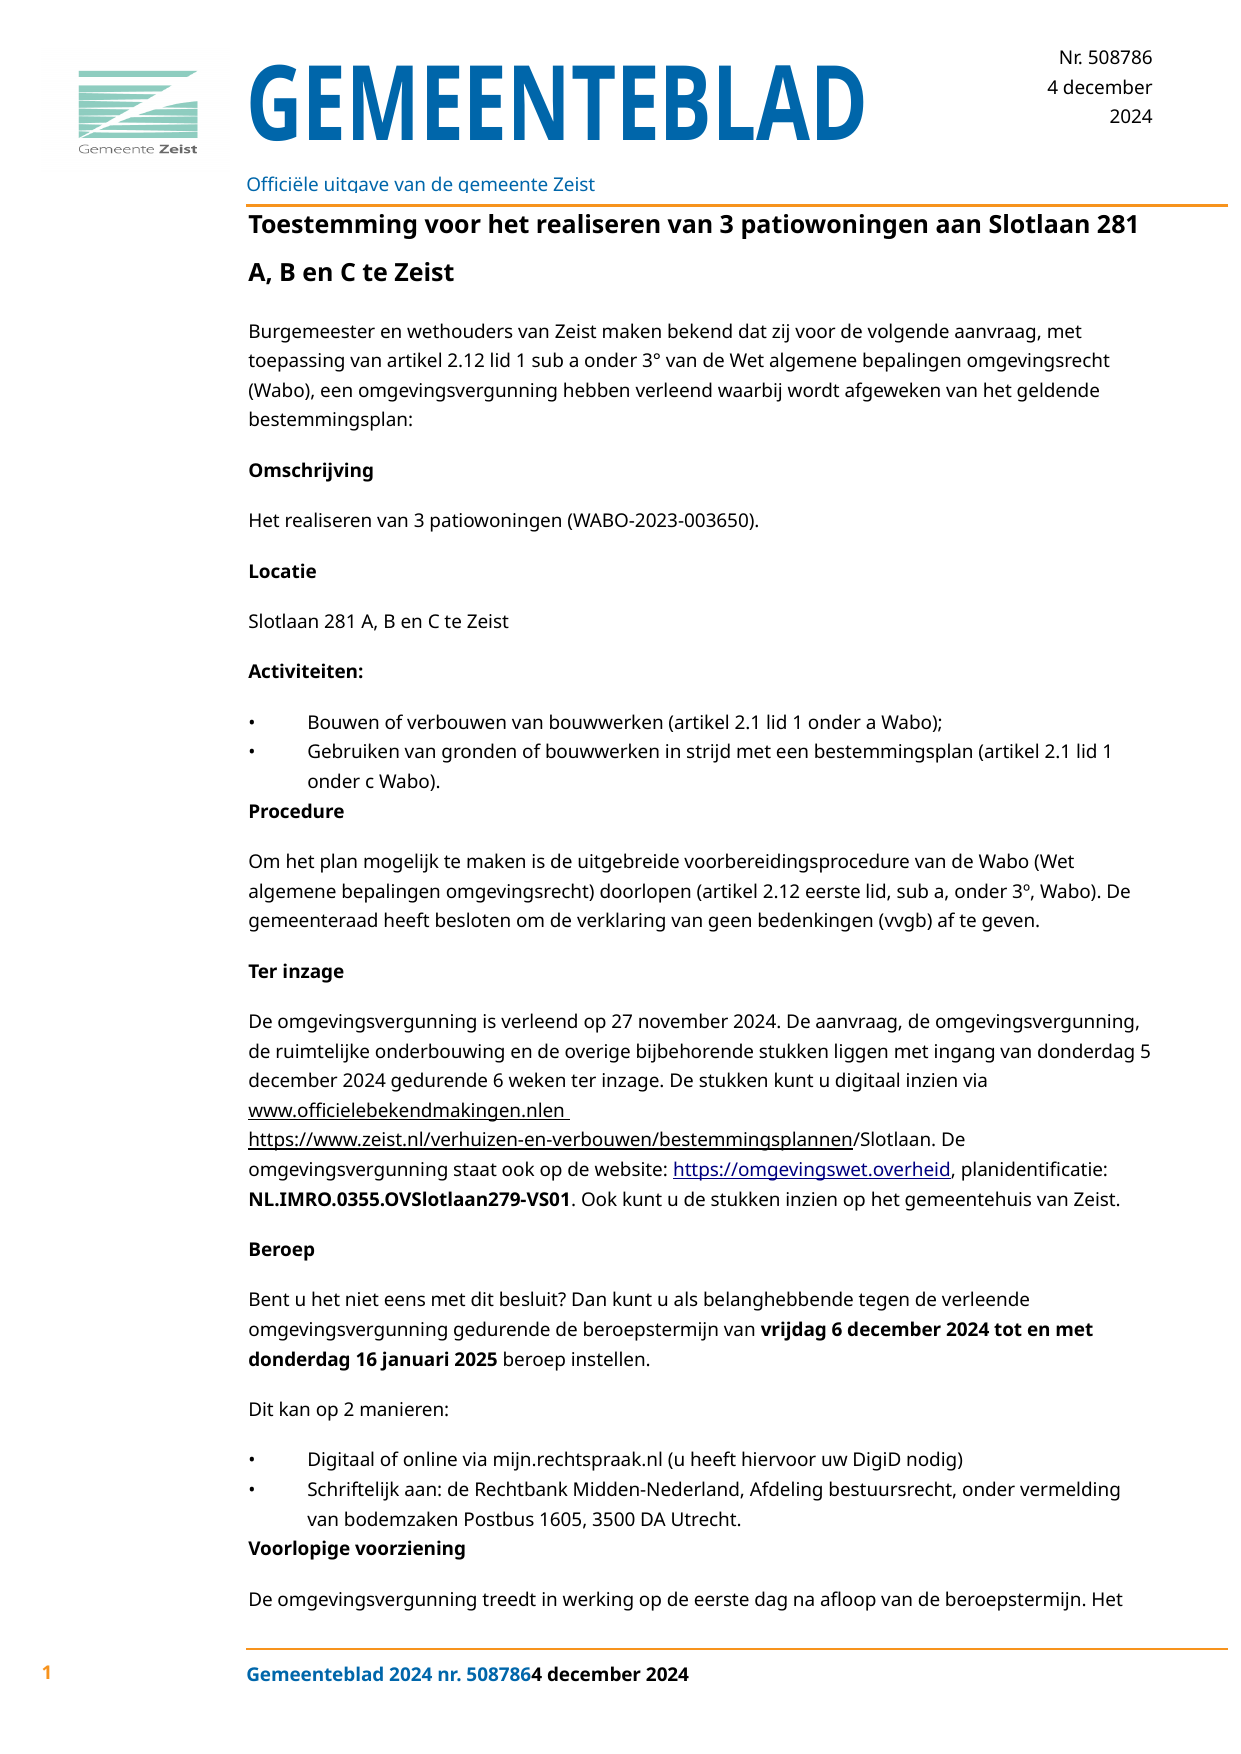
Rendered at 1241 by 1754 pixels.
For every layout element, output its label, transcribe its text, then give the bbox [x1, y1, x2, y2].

text Activiteiten: [248, 659, 1152, 684]
text Dit kan op 2 manieren: [248, 1396, 1152, 1422]
list Bouwen of verbouwen van bouwwerken (artikel 2.1 lid 1 onder a Wabo); [248, 709, 1152, 735]
text Burgemeester en wethouders van Zeist maken bekend dat zij voor de volgende aanvraag, met toepassing van artikel 2.12 lid 1 sub a onder 3° van de Wet algemene bepalingen omgevingsrecht (Wabo), een omgevingsvergunning hebben verleend waarbij wordt afgeweken van het geldende bestemmingsplan: [248, 318, 1152, 432]
text Voorlopige voorziening [248, 1535, 1152, 1561]
text Ter inzage [248, 958, 1152, 984]
text Bent u het niet eens met dit besluit? Dan kunt u als belanghebbende tegen de verleende omgevingsvergunning gedurende de beroepstermijn van vrijdag 6 december 2024 tot en met donderdag 16 januari 2025 beroep instellen. [248, 1287, 1152, 1372]
picture [41, 47, 231, 172]
text Het realiseren van 3 patiowoningen (WABO-2023-003650). [248, 507, 1152, 533]
text Beroep [248, 1236, 1152, 1262]
text Om het plan mogelijk te maken is de uitgebreide voorbereidingsprocedure van de Wabo (Wet algemene bepalingen omgevingsrecht) doorlopen (artikel 2.12 eerste lid, sub a, onder 3º, Wabo). De gemeenteraad heeft besloten om de verklaring van geen bedenkingen (vvgb) af te geven. [248, 848, 1152, 933]
text Slotlaan 281 A, B en C te Zeist [248, 608, 1152, 634]
text De omgevingsvergunning treedt in werking op de eerste dag na afloop van de beroepstermijn. Het [248, 1586, 1152, 1612]
text Procedure [248, 798, 1152, 824]
text Toestemming voor het realiseren van 3 patiowoningen aan Slotlaan 281 A, B en C te Zeist [248, 207, 1152, 288]
list Digitaal of online via mijn.rechtspraak.nl (u heeft hiervoor uw DigiD nodig) [248, 1447, 1152, 1472]
list Gebruiken van gronden of bouwwerken in strijd met een bestemmingsplan (artikel 2.1 lid 1 onder c Wabo). [248, 739, 1152, 794]
text Omschrijving [248, 457, 1152, 483]
list Schriftelijk aan: de Rechtbank Midden-Nederland, Afdeling bestuursrecht, onder vermelding van bodemzaken Postbus 1605, 3500 DA Utrecht. [248, 1476, 1152, 1532]
text Locatie [248, 558, 1152, 584]
text De omgevingsvergunning is verleend op 27 november 2024. De aanvraag, de omgevingsvergunning, de ruimtelijke onderbouwing en de overige bijbehorende stukken liggen met ingang van donderdag 5 december 2024 gedurende 6 weken ter inzage. De stukken kunt u digitaal inzien via www.officielebekendmakingen.nlen https://www.zeist.nl/verhuizen-en-verbouwen/bestemmingsplannen/Slotlaan. De omgevingsvergunning staat ook op de website: https://omgevingswet.overheid, planidentificatie: NL.IMRO.0355.OVSlotlaan279-VS01. Ook kunt u de stukken inzien op het gemeentehuis van Zeist. [248, 1008, 1152, 1212]
